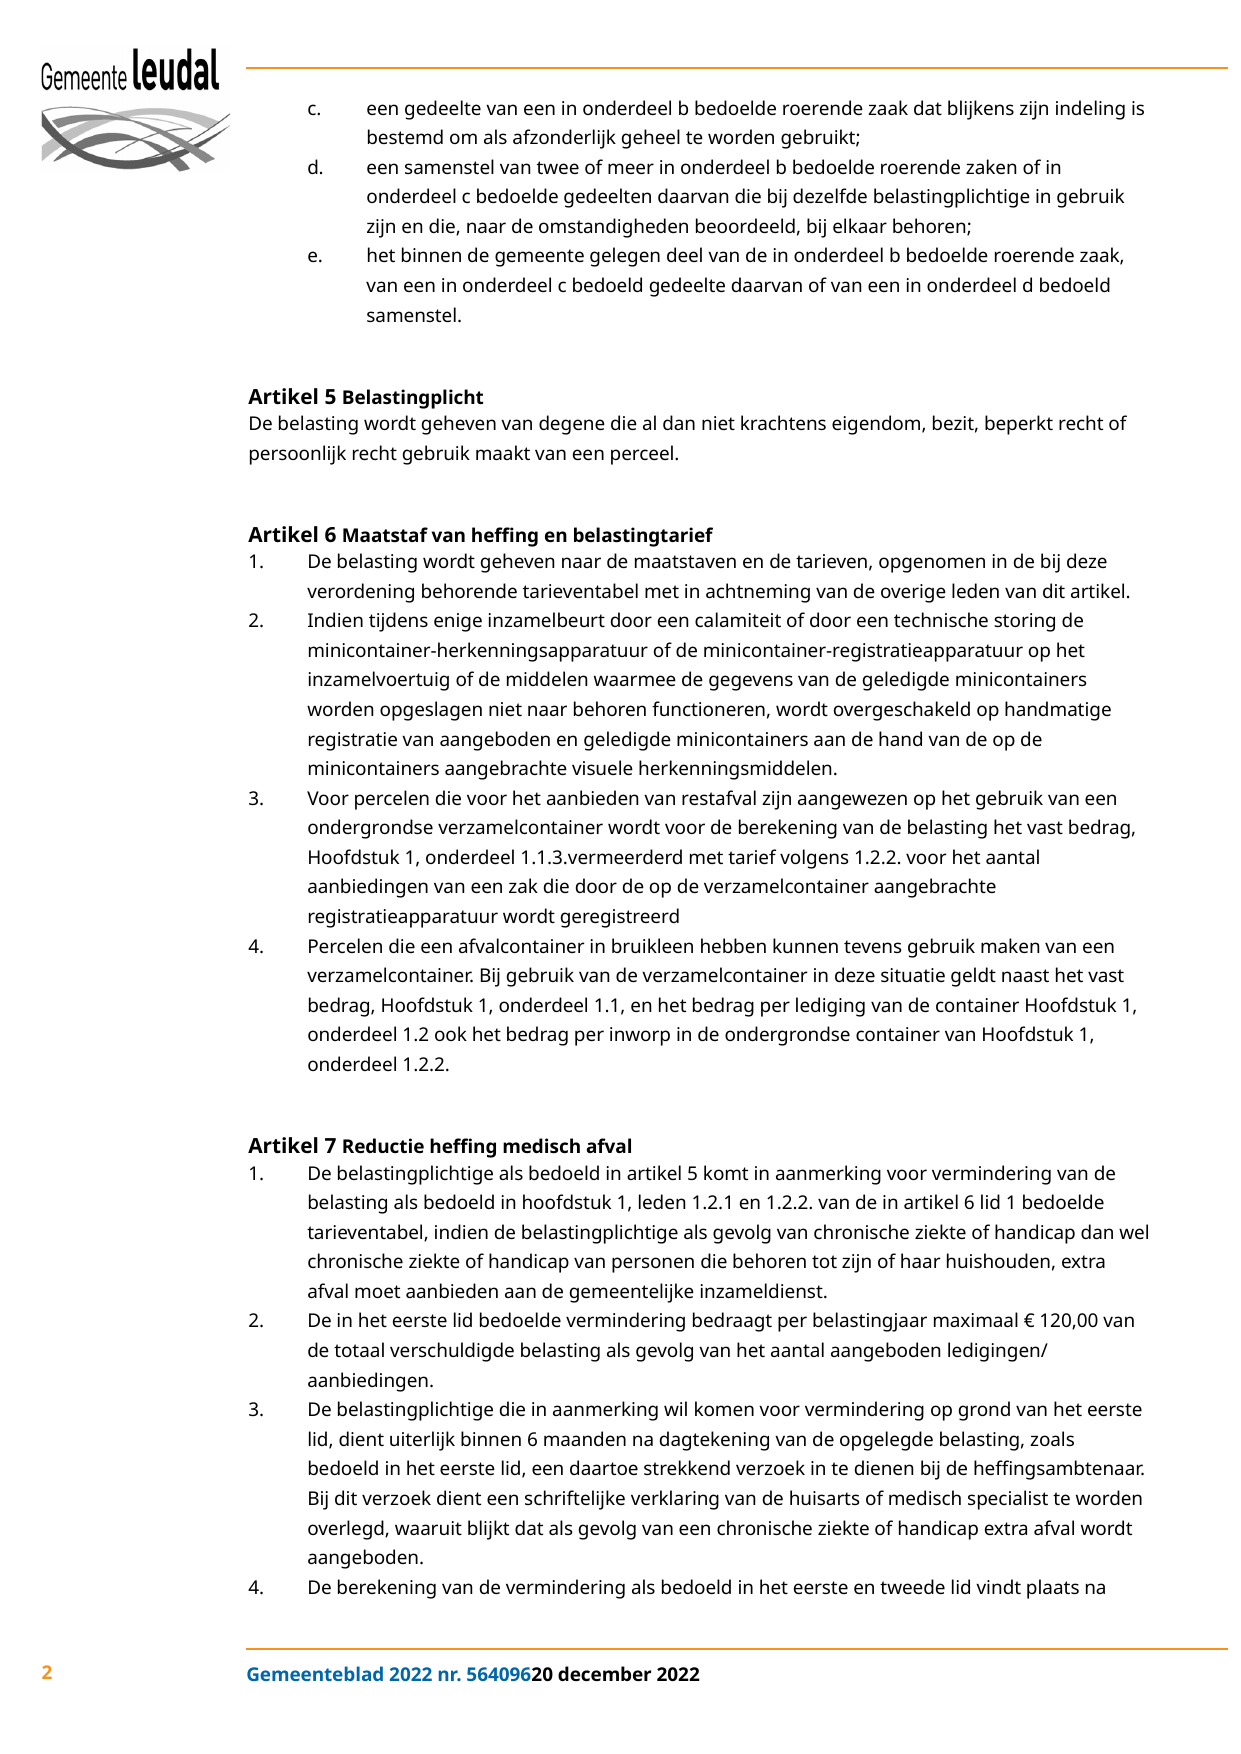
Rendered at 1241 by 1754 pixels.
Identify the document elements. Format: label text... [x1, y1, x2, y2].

list Indien tijdens enige inzamelbeurt door een calamiteit of door een technische storing de minicontainer-herkenningsapparatuur of de minicontainer-registratieapparatuur op het inzamelvoertuig of de middelen waarmee de gegevens van de geledigde minicontainers worden opgeslagen niet naar behoren functioneren, wordt overgeschakeld op handmatige registratie van aangeboden en geledigde minicontainers aan de hand van de op de minicontainers aangebrachte visuele herkenningsmiddelen. [248, 607, 1152, 781]
text Artikel 5 Belastingplicht [248, 382, 1152, 410]
list De belastingplichtige die in aanmerking wil komen voor vermindering op grond van het eerste lid, dient uiterlijk binnen 6 maanden na dagtekening van de opgelegde belasting, zoals bedoeld in het eerste lid, een daartoe strekkend verzoek in te dienen bij de heffingsambtenaar. Bij dit verzoek dient een schriftelijke verklaring van de huisarts of medisch specialist te worden overlegd, waaruit blijkt dat als gevolg van een chronische ziekte of handicap extra afval wordt aangeboden. [248, 1396, 1152, 1570]
list De in het eerste lid bedoelde vermindering bedraagt per belastingjaar maximaal € 120,00 van de totaal verschuldigde belasting als gevolg van het aantal aangeboden ledigingen/ aanbiedingen. [248, 1308, 1152, 1392]
list Percelen die een afvalcontainer in bruikleen hebben kunnen tevens gebruik maken van een verzamelcontainer. Bij gebruik van de verzamelcontainer in deze situatie geldt naast het vast bedrag, Hoofdstuk 1, onderdeel 1.1, en het bedrag per lediging van de container Hoofdstuk 1, onderdeel 1.2 ook het bedrag per inworp in de ondergrondse container van Hoofdstuk 1, onderdeel 1.2.2. [248, 933, 1152, 1077]
text De belasting wordt geheven van degene die al dan niet krachtens eigendom, bezit, beperkt recht of persoonlijk recht gebruik maakt van een perceel. [248, 410, 1152, 466]
list De berekening van de vermindering als bedoeld in het eerste en tweede lid vindt plaats na [248, 1574, 1152, 1599]
list een samenstel van twee of meer in onderdeel b bedoelde roerende zaken of in onderdeel c bedoelde gedeelten daarvan die bij dezelfde belastingplichtige in gebruik zijn en die, naar de omstandigheden beoordeeld, bij elkaar behoren; [307, 154, 1152, 239]
list het binnen de gemeente gelegen deel van de in onderdeel b bedoelde roerende zaak, van een in onderdeel c bedoeld gedeelte daarvan of van een in onderdeel d bedoeld samenstel. [307, 243, 1152, 328]
list De belastingplichtige als bedoeld in artikel 5 komt in aanmerking voor vermindering van de belasting als bedoeld in hoofdstuk 1, leden 1.2.1 en 1.2.2. van de in artikel 6 lid 1 bedoelde tarieventabel, indien de belastingplichtige als gevolg van chronische ziekte of handicap dan wel chronische ziekte of handicap van personen die behoren tot zijn of haar huishouden, extra afval moet aanbieden aan de gemeentelijke inzameldienst. [248, 1160, 1152, 1304]
list Voor percelen die voor het aanbieden van restafval zijn aangewezen op het gebruik van een ondergrondse verzamelcontainer wordt voor de berekening van de belasting het vast bedrag, Hoofdstuk 1, onderdeel 1.1.3.vermeerderd met tarief volgens 1.2.2. voor het aantal aanbiedingen van een zak die door de op de verzamelcontainer aangebrachte registratieapparatuur wordt geregistreerd [248, 785, 1152, 929]
text Artikel 6 Maatstaf van heffing en belastingtarief [248, 520, 1152, 548]
list De belasting wordt geheven naar de maatstaven en de tarieven, opgenomen in de bij deze verordening behorende tarieventabel met in achtneming van de overige leden van dit artikel. [248, 548, 1152, 604]
text Artikel 7 Reductie heffing medisch afval [248, 1131, 1152, 1160]
list een gedeelte van een in onderdeel b bedoelde roerende zaak dat blijkens zijn indeling is bestemd om als afzonderlijk geheel te worden gebruikt; [307, 95, 1152, 150]
picture [41, 47, 231, 172]
